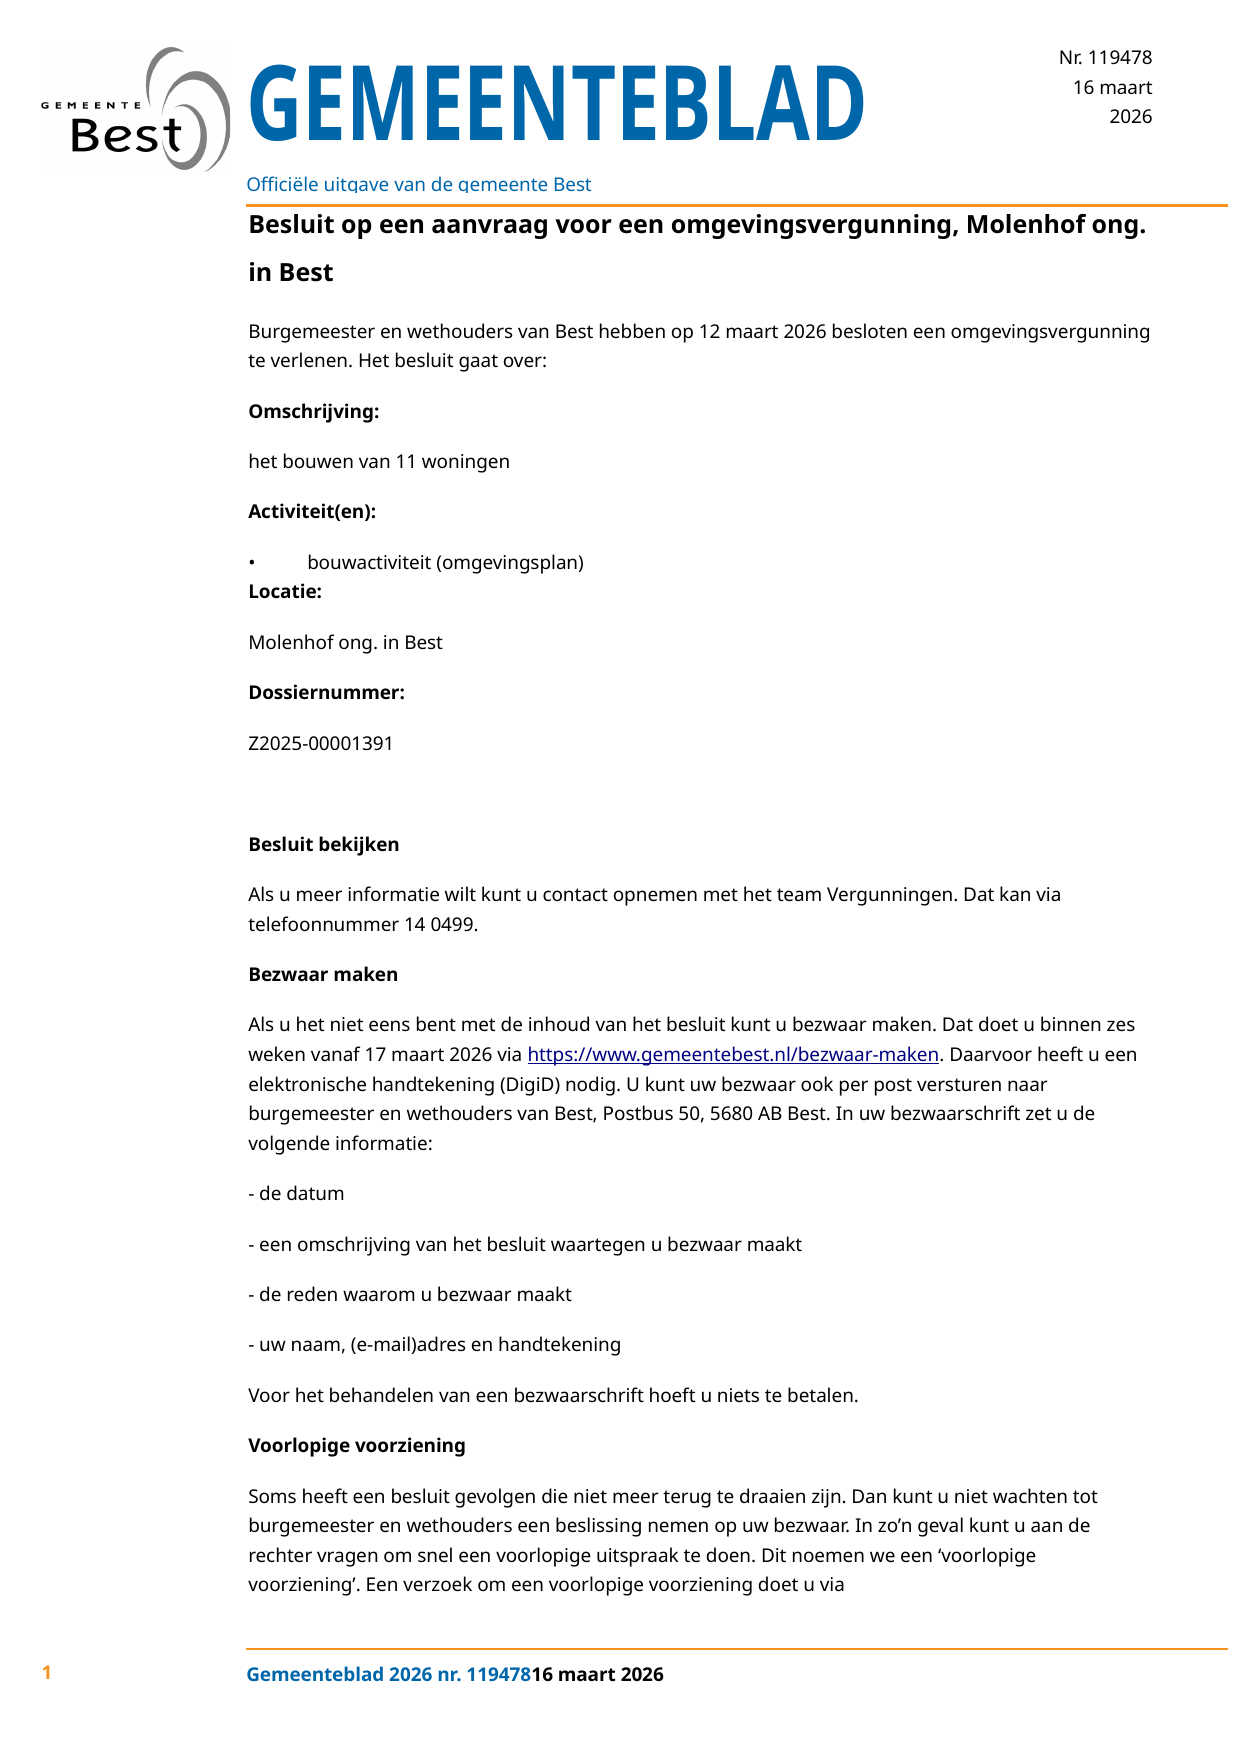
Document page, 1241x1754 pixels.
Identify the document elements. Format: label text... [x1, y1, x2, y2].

text Dossiernummer: [248, 679, 1152, 705]
text Voor het behandelen van een bezwaarschrift hoeft u niets te betalen. [248, 1382, 1152, 1408]
text - de reden waarom u bezwaar maakt [248, 1281, 1152, 1307]
text Molenhof ong. in Best [248, 629, 1152, 655]
text - uw naam, (e-mail)adres en handtekening [248, 1332, 1152, 1357]
text - een omschrijving van het besluit waartegen u bezwaar maakt [248, 1231, 1152, 1257]
text Besluit op een aanvraag voor een omgevingsvergunning, Molenhof ong. in Best [248, 207, 1152, 288]
text Soms heeft een besluit gevolgen die niet meer terug te draaien zijn. Dan kunt u niet wachten tot burgemeester en wethouders een beslissing nemen op uw bezwaar. In zo’n geval kunt u aan de rechter vragen om snel een voorlopige uitspraak te doen. Dit noemen we een ‘voorlopige voorziening’. Een verzoek om een voorlopige voorziening doet u via [248, 1483, 1152, 1597]
list bouwactiviteit (omgevingsplan) [248, 549, 1152, 575]
text Omschrijving: [248, 398, 1152, 424]
text Besluit bekijken [248, 831, 1152, 857]
text Voorlopige voorziening [248, 1432, 1152, 1458]
text Als u het niet eens bent met de inhoud van het besluit kunt u bezwaar maken. Dat doet u binnen zes weken vanaf 17 maart 2026 via https://www.gemeentebest.nl/bezwaar-maken. Daarvoor heeft u een elektronische handtekening (DigiD) nodig. U kunt uw bezwaar ook per post versturen naar burgemeester en wethouders van Best, Postbus 50, 5680 AB Best. In uw bezwaarschrift zet u de volgende informatie: [248, 1012, 1152, 1156]
text Bezwaar maken [248, 961, 1152, 987]
text Activiteit(en): [248, 499, 1152, 524]
picture [41, 47, 231, 172]
text Als u meer informatie wilt kunt u contact opnemen met het team Vergunningen. Dat kan via telefoonnummer 14 0499. [248, 881, 1152, 937]
text Locatie: [248, 579, 1152, 604]
text het bouwen van 11 woningen [248, 448, 1152, 474]
text Burgemeester en wethouders van Best hebben op 12 maart 2026 besloten een omgevingsvergunning te verlenen. Het besluit gaat over: [248, 318, 1152, 373]
text - de datum [248, 1180, 1152, 1206]
text Z2025-00001391 [248, 730, 1152, 756]
